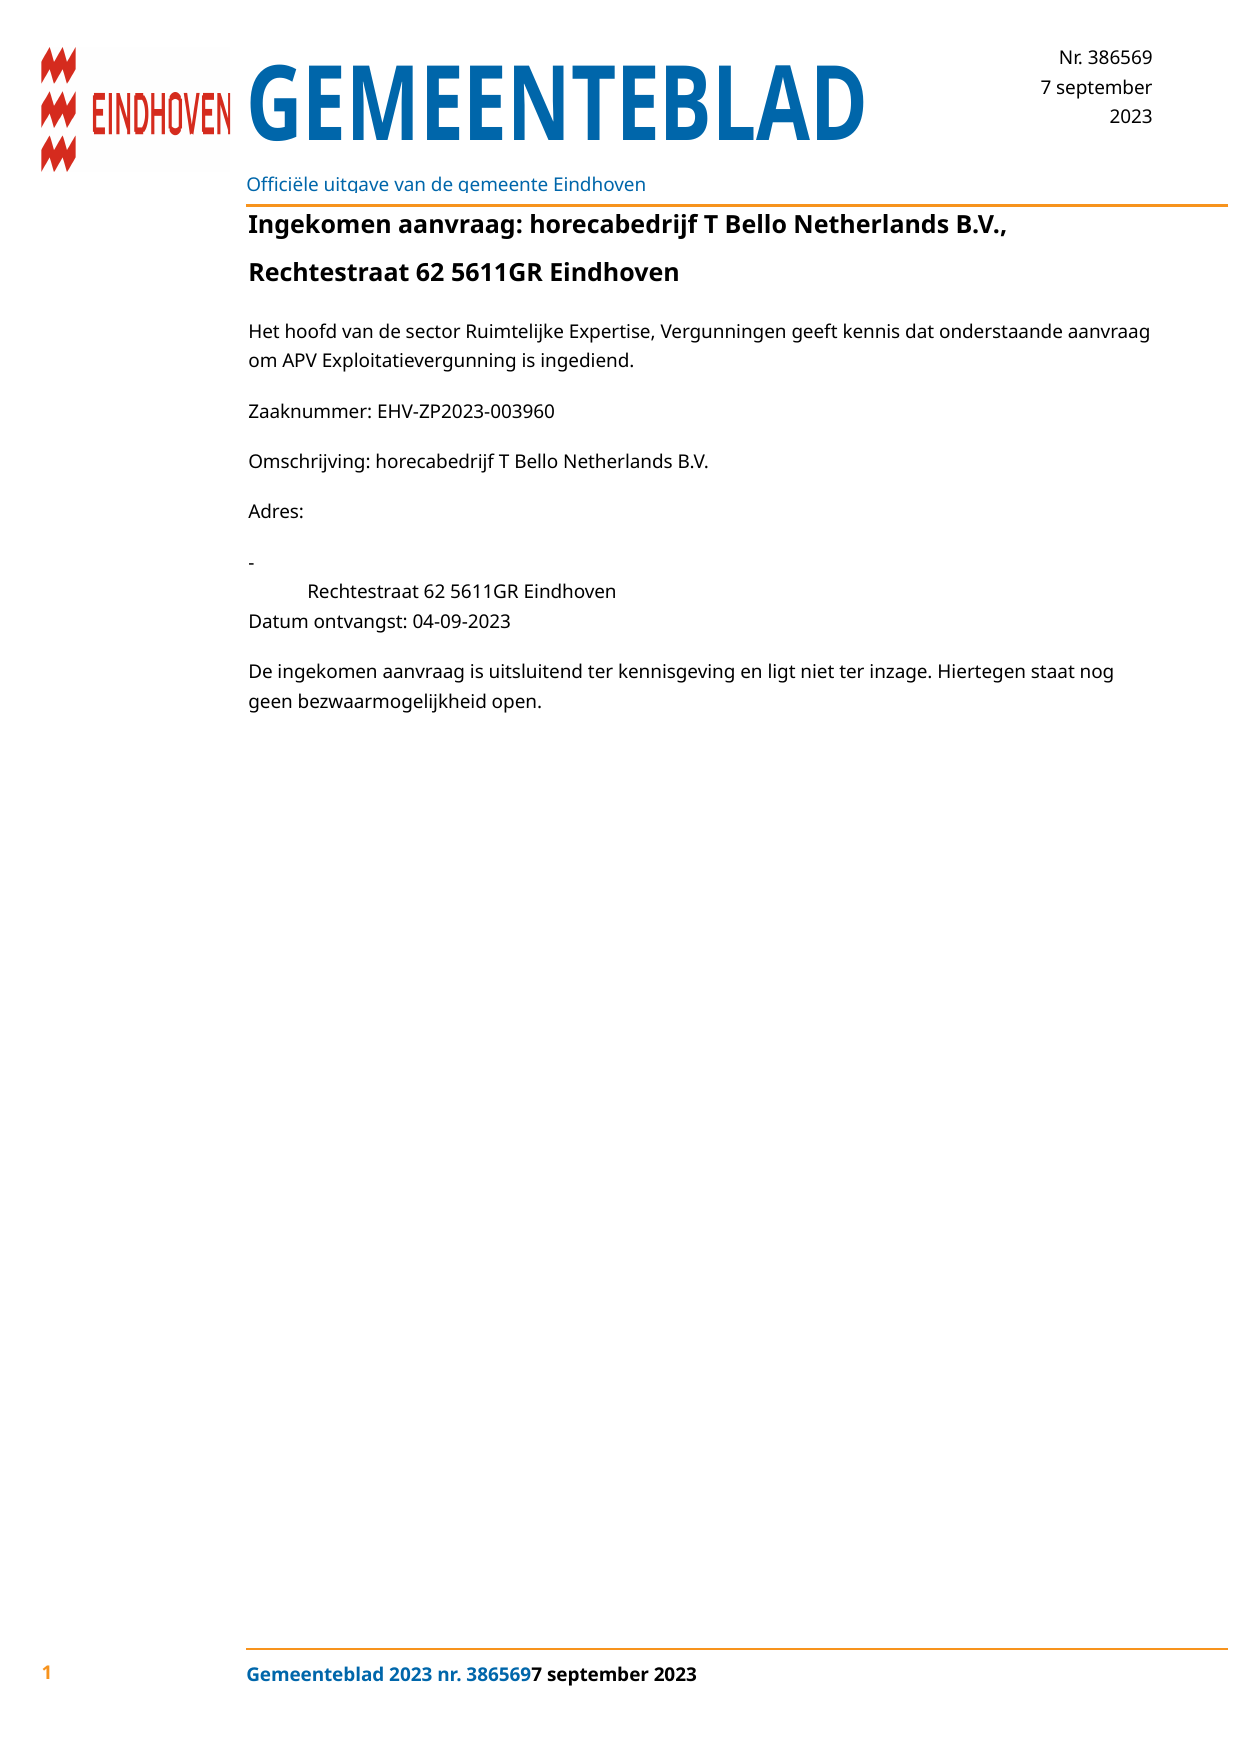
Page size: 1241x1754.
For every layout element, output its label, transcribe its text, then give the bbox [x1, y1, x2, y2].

text Zaaknummer: EHV-ZP2023-003960 [248, 398, 1152, 424]
text Ingekomen aanvraag: horecabedrijf T Bello Netherlands B.V., Rechtestraat 62 5611GR Eindhoven [248, 207, 1152, 288]
list Rechtestraat 62 5611GR Eindhoven [248, 579, 1152, 604]
text Omschrijving: horecabedrijf T Bello Netherlands B.V. [248, 448, 1152, 474]
picture [41, 47, 231, 172]
text De ingekomen aanvraag is uitsluitend ter kennisgeving en ligt niet ter inzage. Hiertegen staat nog geen bezwaarmogelijkheid open. [248, 659, 1152, 714]
text Het hoofd van de sector Ruimtelijke Expertise, Vergunningen geeft kennis dat onderstaande aanvraag om APV Exploitatievergunning is ingediend. [248, 318, 1152, 373]
text Adres: [248, 499, 1152, 524]
text Datum ontvangst: 04-09-2023 [248, 608, 1152, 634]
